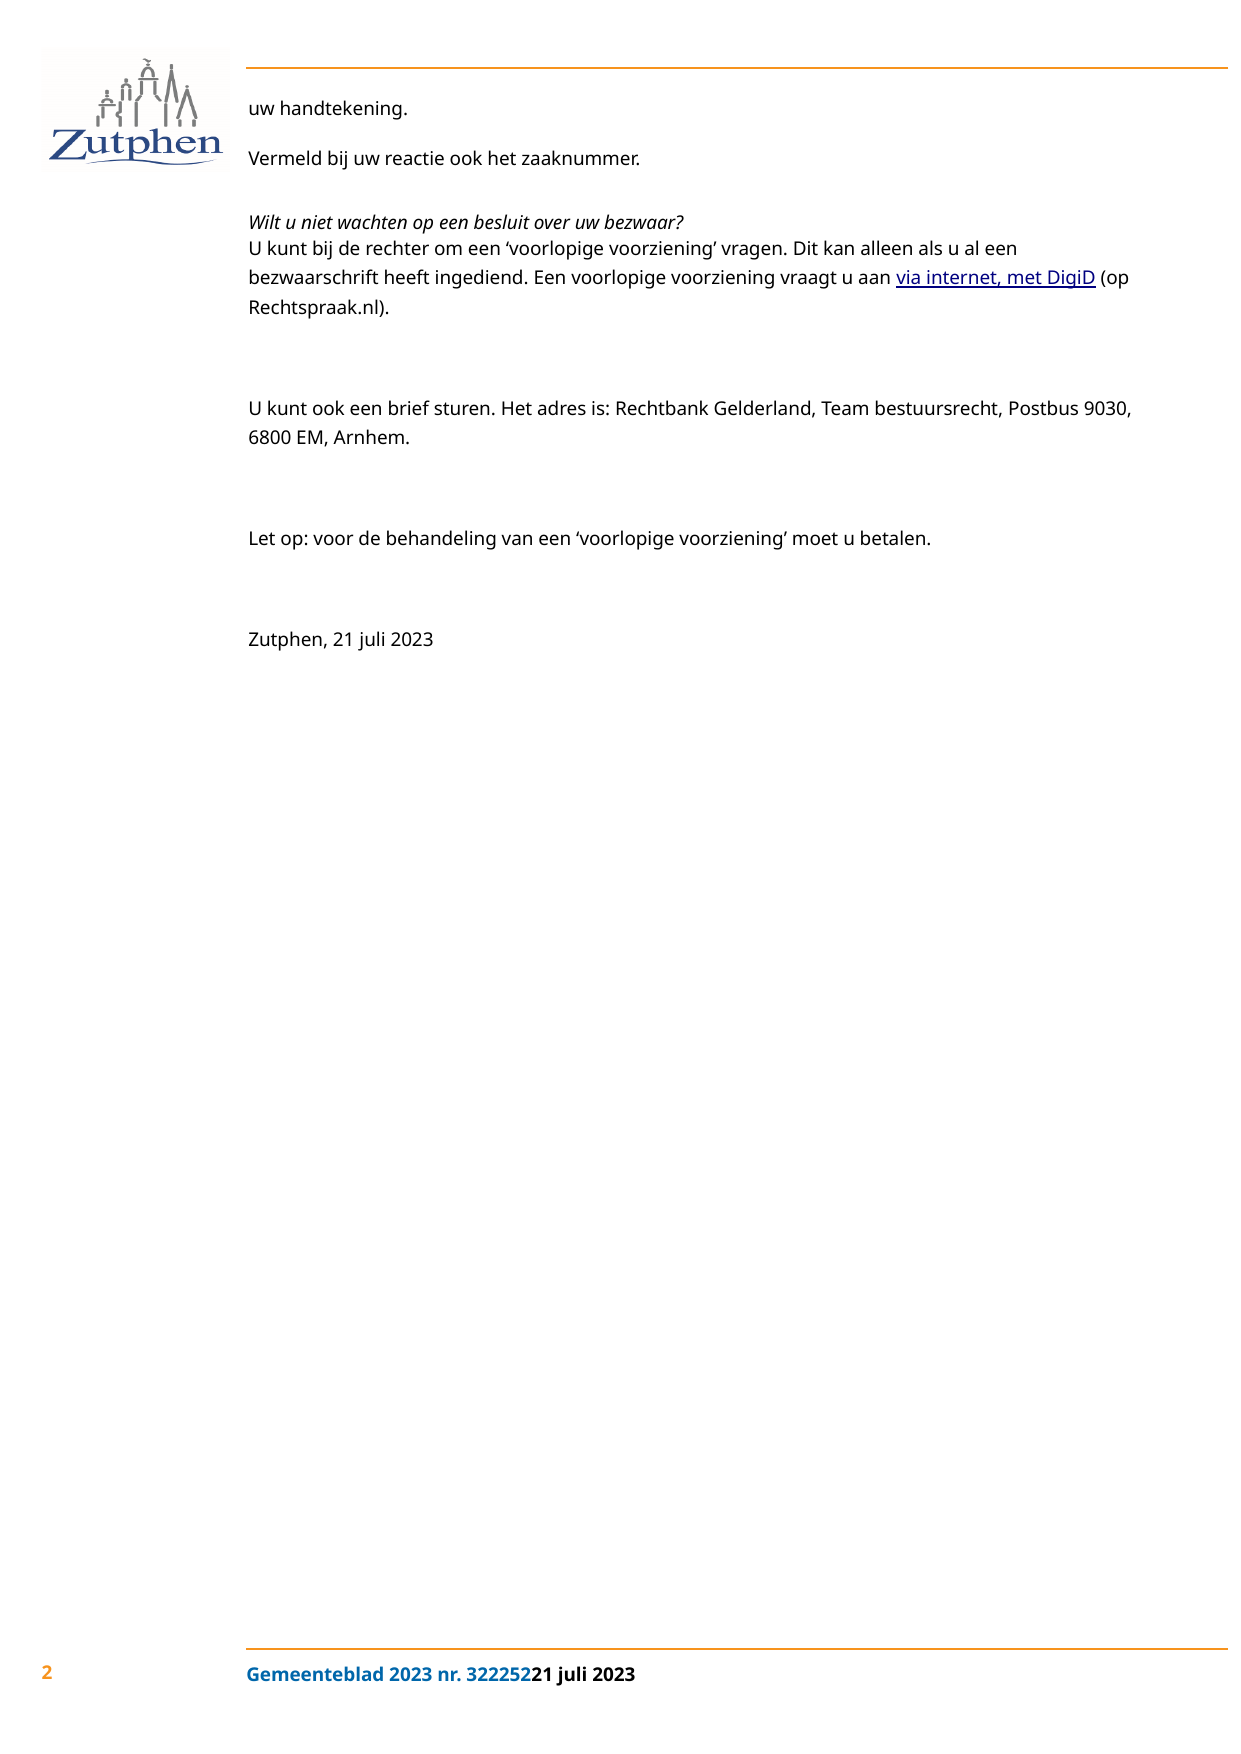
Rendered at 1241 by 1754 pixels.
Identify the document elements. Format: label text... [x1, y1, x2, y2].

text Zutphen, 21 juli 2023 [248, 626, 1152, 652]
text Let op: voor de behandeling van een ‘voorlopige voorziening’ moet u betalen. [248, 525, 1152, 551]
text Vermeld bij uw reactie ook het zaaknummer. [248, 145, 1152, 171]
text U kunt ook een brief sturen. Het adres is: Rechtbank Gelderland, Team bestuursrecht, Postbus 9030, 6800 EM, Arnhem. [248, 395, 1152, 450]
text uw handtekening. [248, 95, 1152, 121]
text U kunt bij de rechter om een ‘voorlopige voorziening’ vragen. Dit kan alleen als u al een bezwaarschrift heeft ingediend. Een voorlopige voorziening vraagt u aan via internet, met DigiD (op Rechtspraak.nl). [248, 235, 1152, 320]
text Wilt u niet wachten op een besluit over uw bezwaar? [248, 209, 1152, 235]
picture [41, 47, 231, 172]
